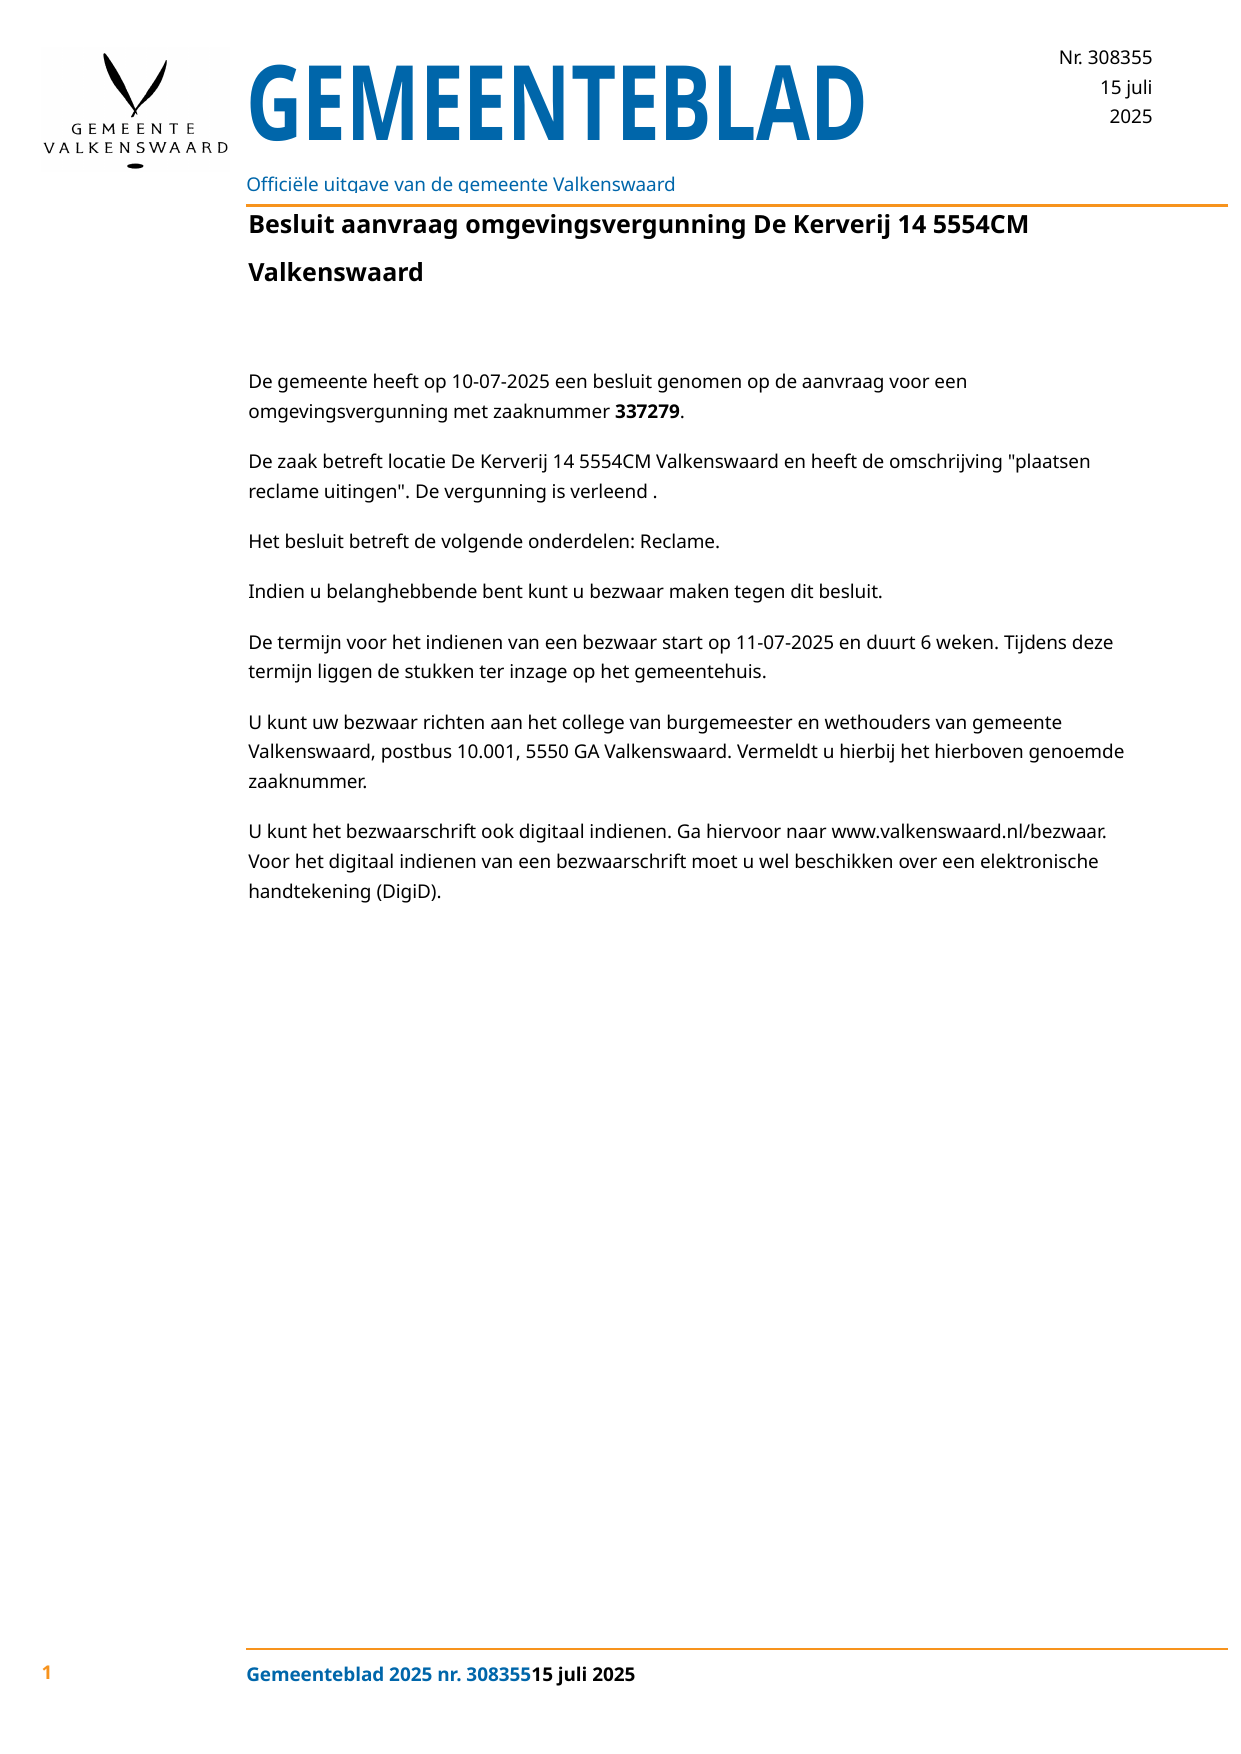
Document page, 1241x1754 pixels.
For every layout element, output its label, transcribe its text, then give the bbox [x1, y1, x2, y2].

text De gemeente heeft op 10-07-2025 een besluit genomen op de aanvraag voor een omgevingsvergunning met zaaknummer 337279. [248, 368, 1152, 424]
picture [41, 47, 231, 172]
text Besluit aanvraag omgevingsvergunning De Kerverij 14 5554CM Valkenswaard [248, 207, 1152, 288]
text Indien u belanghebbende bent kunt u bezwaar maken tegen dit besluit. [248, 579, 1152, 604]
text Het besluit betreft de volgende onderdelen: Reclame. [248, 528, 1152, 554]
text De zaak betreft locatie De Kerverij 14 5554CM Valkenswaard en heeft de omschrijving "plaatsen reclame uitingen". De vergunning is verleend . [248, 448, 1152, 504]
text U kunt uw bezwaar richten aan het college van burgemeester en wethouders van gemeente Valkenswaard, postbus 10.001, 5550 GA Valkenswaard. Vermeldt u hierbij het hierboven genoemde zaaknummer. [248, 709, 1152, 794]
text U kunt het bezwaarschrift ook digitaal indienen. Ga hiervoor naar www.valkenswaard.nl/bezwaar. Voor het digitaal indienen van een bezwaarschrift moet u wel beschikken over een elektronische handtekening (DigiD). [248, 819, 1152, 904]
text De termijn voor het indienen van een bezwaar start op 11-07-2025 en duurt 6 weken. Tijdens deze termijn liggen de stukken ter inzage op het gemeentehuis. [248, 629, 1152, 684]
